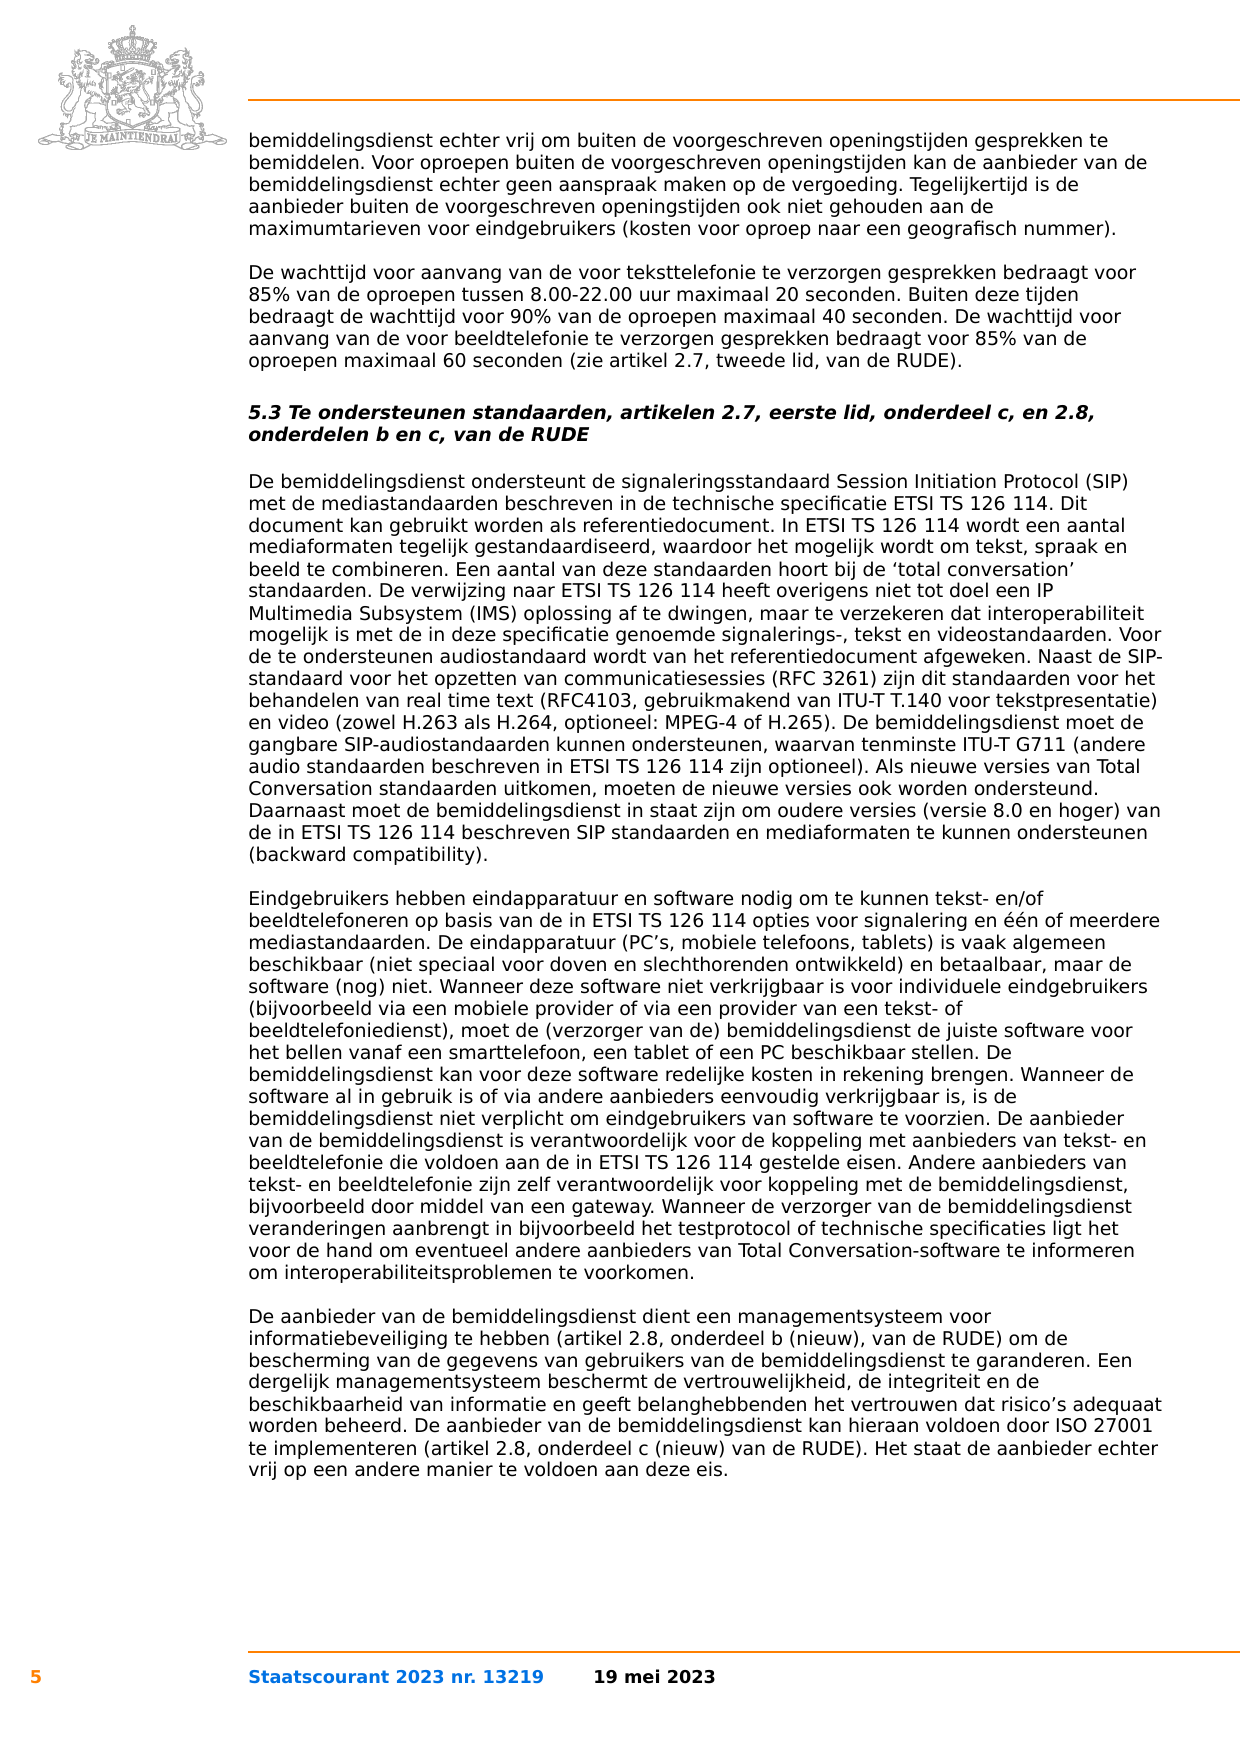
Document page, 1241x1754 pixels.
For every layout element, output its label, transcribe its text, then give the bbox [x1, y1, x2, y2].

text De wachttijd voor aanvang van de voor teksttelefonie te verzorgen gesprekken bedraagt voor 85% van de oproepen tussen 8.00-22.00 uur maximaal 20 seconden. Buiten deze tijden bedraagt de wachttijd voor 90% van de oproepen maximaal 40 seconden. De wachttijd voor aanvang van de voor beeldtelefonie te verzorgen gesprekken bedraagt voor 85% van de oproepen maximaal 60 seconden (zie artikel 2.7, tweede lid, van de RUDE). [248, 262, 1163, 372]
text bemiddelingsdienst echter vrij om buiten de voorgeschreven openingstijden gesprekken te bemiddelen. Voor oproepen buiten de voorgeschreven openingstijden kan de aanbieder van de bemiddelingsdienst echter geen aanspraak maken op de vergoeding. Tegelijkertijd is de aanbieder buiten de voorgeschreven openingstijden ook niet gehouden aan de maximumtarieven voor eindgebruikers (kosten voor oproep naar een geografisch nummer). [248, 130, 1163, 240]
subtitle 5.3 Te ondersteunen standaarden, artikelen 2.7, eerste lid, onderdeel c, en 2.8, onderdelen b en c, van de RUDE [248, 402, 1163, 446]
picture [38, 25, 227, 150]
text Eindgebruikers hebben eindapparatuur en software nodig om te kunnen tekst- en/of beeldtelefoneren op basis van de in ETSI TS 126 114 opties voor signalering en één of meerdere mediastandaarden. De eindapparatuur (PC’s, mobiele telefoons, tablets) is vaak algemeen beschikbaar (niet speciaal voor doven en slechthorenden ontwikkeld) en betaalbaar, maar de software (nog) niet. Wanneer deze software niet verkrijgbaar is voor individuele eindgebruikers (bijvoorbeeld via een mobiele provider of via een provider van een tekst- of beeldtelefoniedienst), moet de (verzorger van de) bemiddelingsdienst de juiste software voor het bellen vanaf een smarttelefoon, een tablet of een PC beschikbaar stellen. De bemiddelingsdienst kan voor deze software redelijke kosten in rekening brengen. Wanneer de software al in gebruik is of via andere aanbieders eenvoudig verkrijgbaar is, is de bemiddelingsdienst niet verplicht om eindgebruikers van software te voorzien. De aanbieder van de bemiddelingsdienst is verantwoordelijk voor de koppeling met aanbieders van tekst- en beeldtelefonie die voldoen aan de in ETSI TS 126 114 gestelde eisen. Andere aanbieders van tekst- en beeldtelefonie zijn zelf verantwoordelijk voor koppeling met de bemiddelingsdienst, bijvoorbeeld door middel van een gateway. Wanneer de verzorger van de bemiddelingsdienst veranderingen aanbrengt in bijvoorbeeld het testprotocol of technische specificaties ligt het voor de hand om eventueel andere aanbieders van Total Conversation-software te informeren om interoperabiliteitsproblemen te voorkomen. [248, 888, 1163, 1284]
text De aanbieder van de bemiddelingsdienst dient een managementsysteem voor informatiebeveiliging te hebben (artikel 2.8, onderdeel b (nieuw), van de RUDE) om de bescherming van de gegevens van gebruikers van de bemiddelingsdienst te garanderen. Een dergelijk managementsysteem beschermt de vertrouwelijkheid, de integriteit en de beschikbaarheid van informatie en geeft belanghebbenden het vertrouwen dat risico’s adequaat worden beheerd. De aanbieder van de bemiddelingsdienst kan hieraan voldoen door ISO 27001 te implementeren (artikel 2.8, onderdeel c (nieuw) van de RUDE). Het staat de aanbieder echter vrij op een andere manier te voldoen aan deze eis. [248, 1306, 1163, 1481]
text De bemiddelingsdienst ondersteunt de signaleringsstandaard Session Initiation Protocol (SIP) met de mediastandaarden beschreven in de technische specificatie ETSI TS 126 114. Dit document kan gebruikt worden als referentiedocument. In ETSI TS 126 114 wordt een aantal mediaformaten tegelijk gestandaardiseerd, waardoor het mogelijk wordt om tekst, spraak en beeld te combineren. Een aantal van deze standaarden hoort bij de ‘total conversation’ standaarden. De verwijzing naar ETSI TS 126 114 heeft overigens niet tot doel een IP Multimedia Subsystem (IMS) oplossing af te dwingen, maar te verzekeren dat interoperabiliteit mogelijk is met de in deze specificatie genoemde signalerings-, tekst en videostandaarden. Voor de te ondersteunen audiostandaard wordt van het referentiedocument afgeweken. Naast de SIP-standaard voor het opzetten van communicatiesessies (RFC 3261) zijn dit standaarden voor het behandelen van real time text (RFC4103, gebruikmakend van ITU-T T.140 voor tekstpresentatie) en video (zowel H.263 als H.264, optioneel: MPEG-4 of H.265). De bemiddelingsdienst moet de gangbare SIP-audiostandaarden kunnen ondersteunen, waarvan tenminste ITU-T G711 (andere audio standaarden beschreven in ETSI TS 126 114 zijn optioneel). Als nieuwe versies van Total Conversation standaarden uitkomen, moeten de nieuwe versies ook worden ondersteund. Daarnaast moet de bemiddelingsdienst in staat zijn om oudere versies (versie 8.0 en hoger) van de in ETSI TS 126 114 beschreven SIP standaarden en mediaformaten te kunnen ondersteunen (backward compatibility). [248, 471, 1163, 866]
